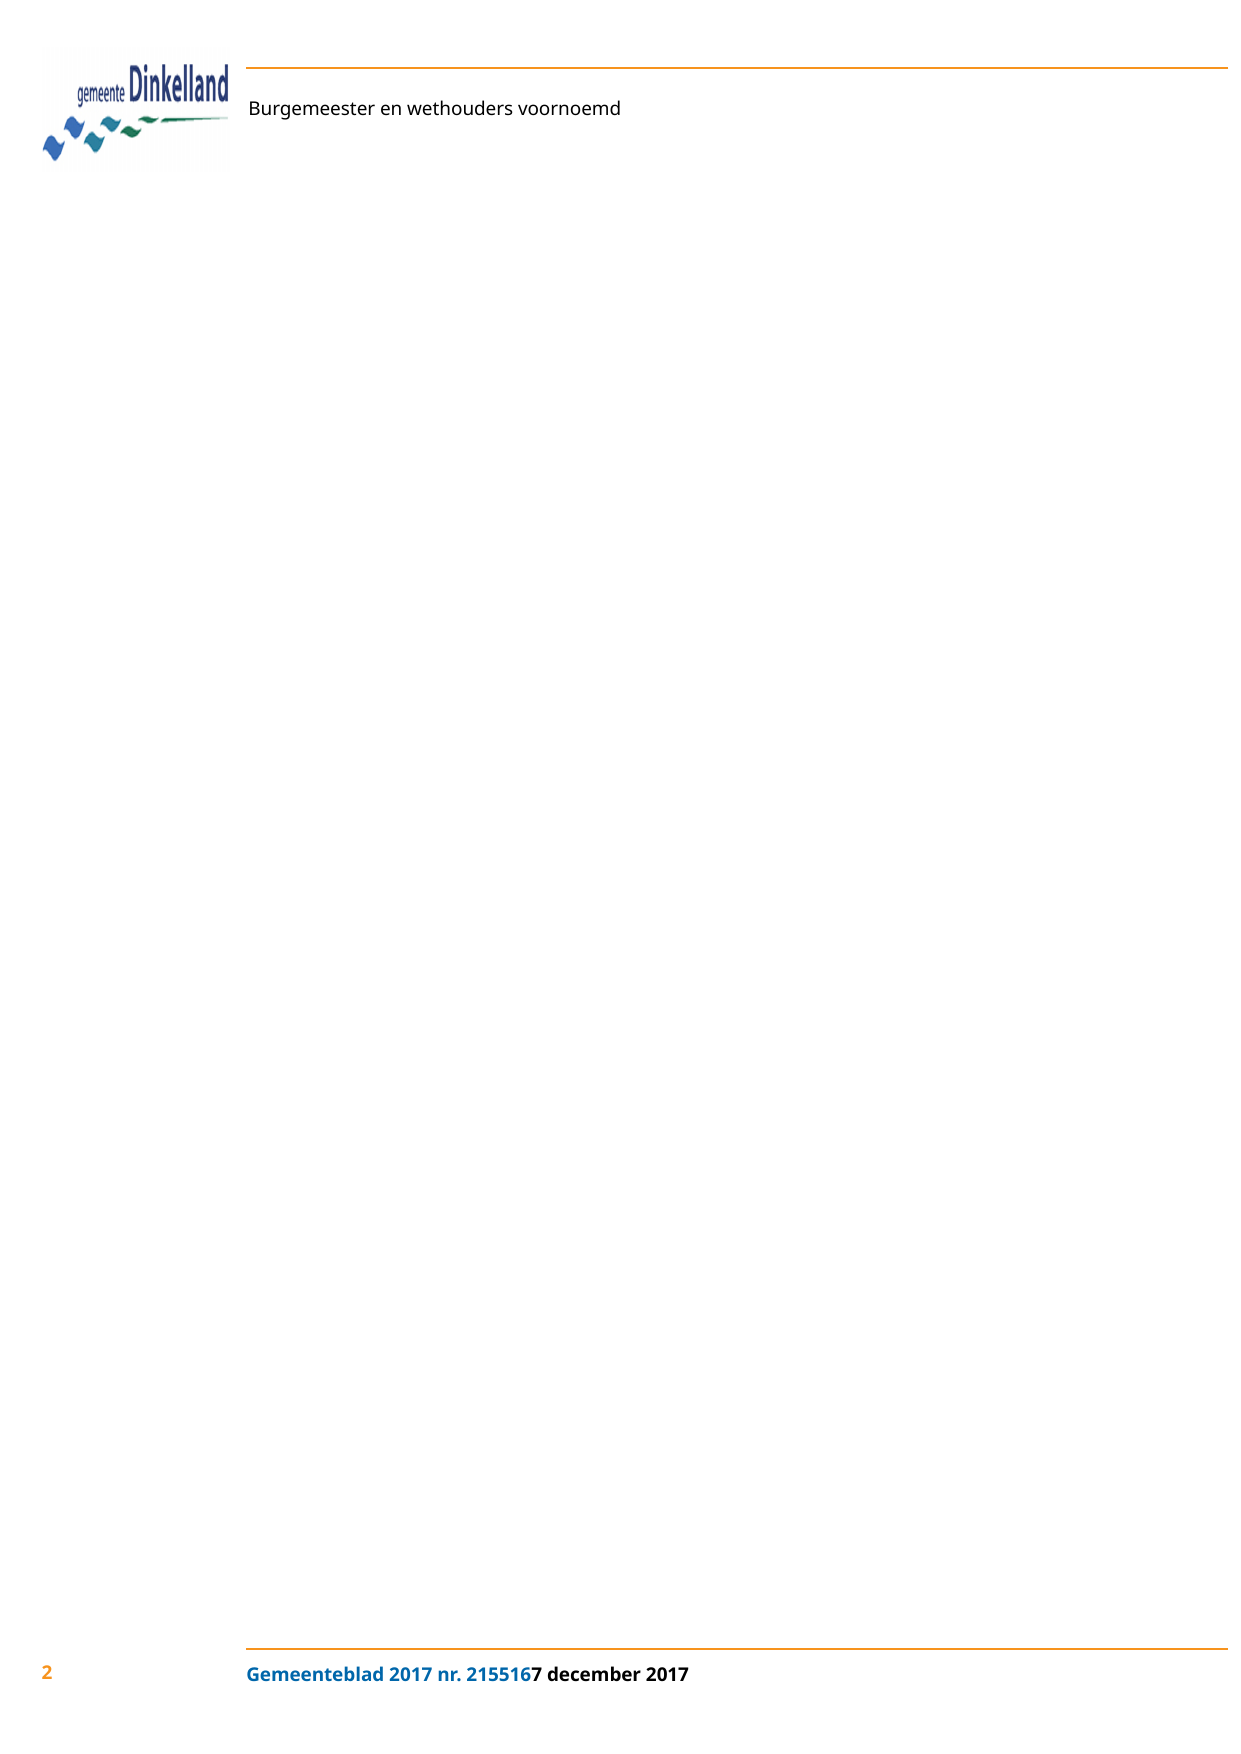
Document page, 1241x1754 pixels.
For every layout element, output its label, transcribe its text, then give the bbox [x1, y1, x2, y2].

text Burgemeester en wethouders voornoemd [248, 95, 1152, 121]
picture [41, 47, 231, 172]
